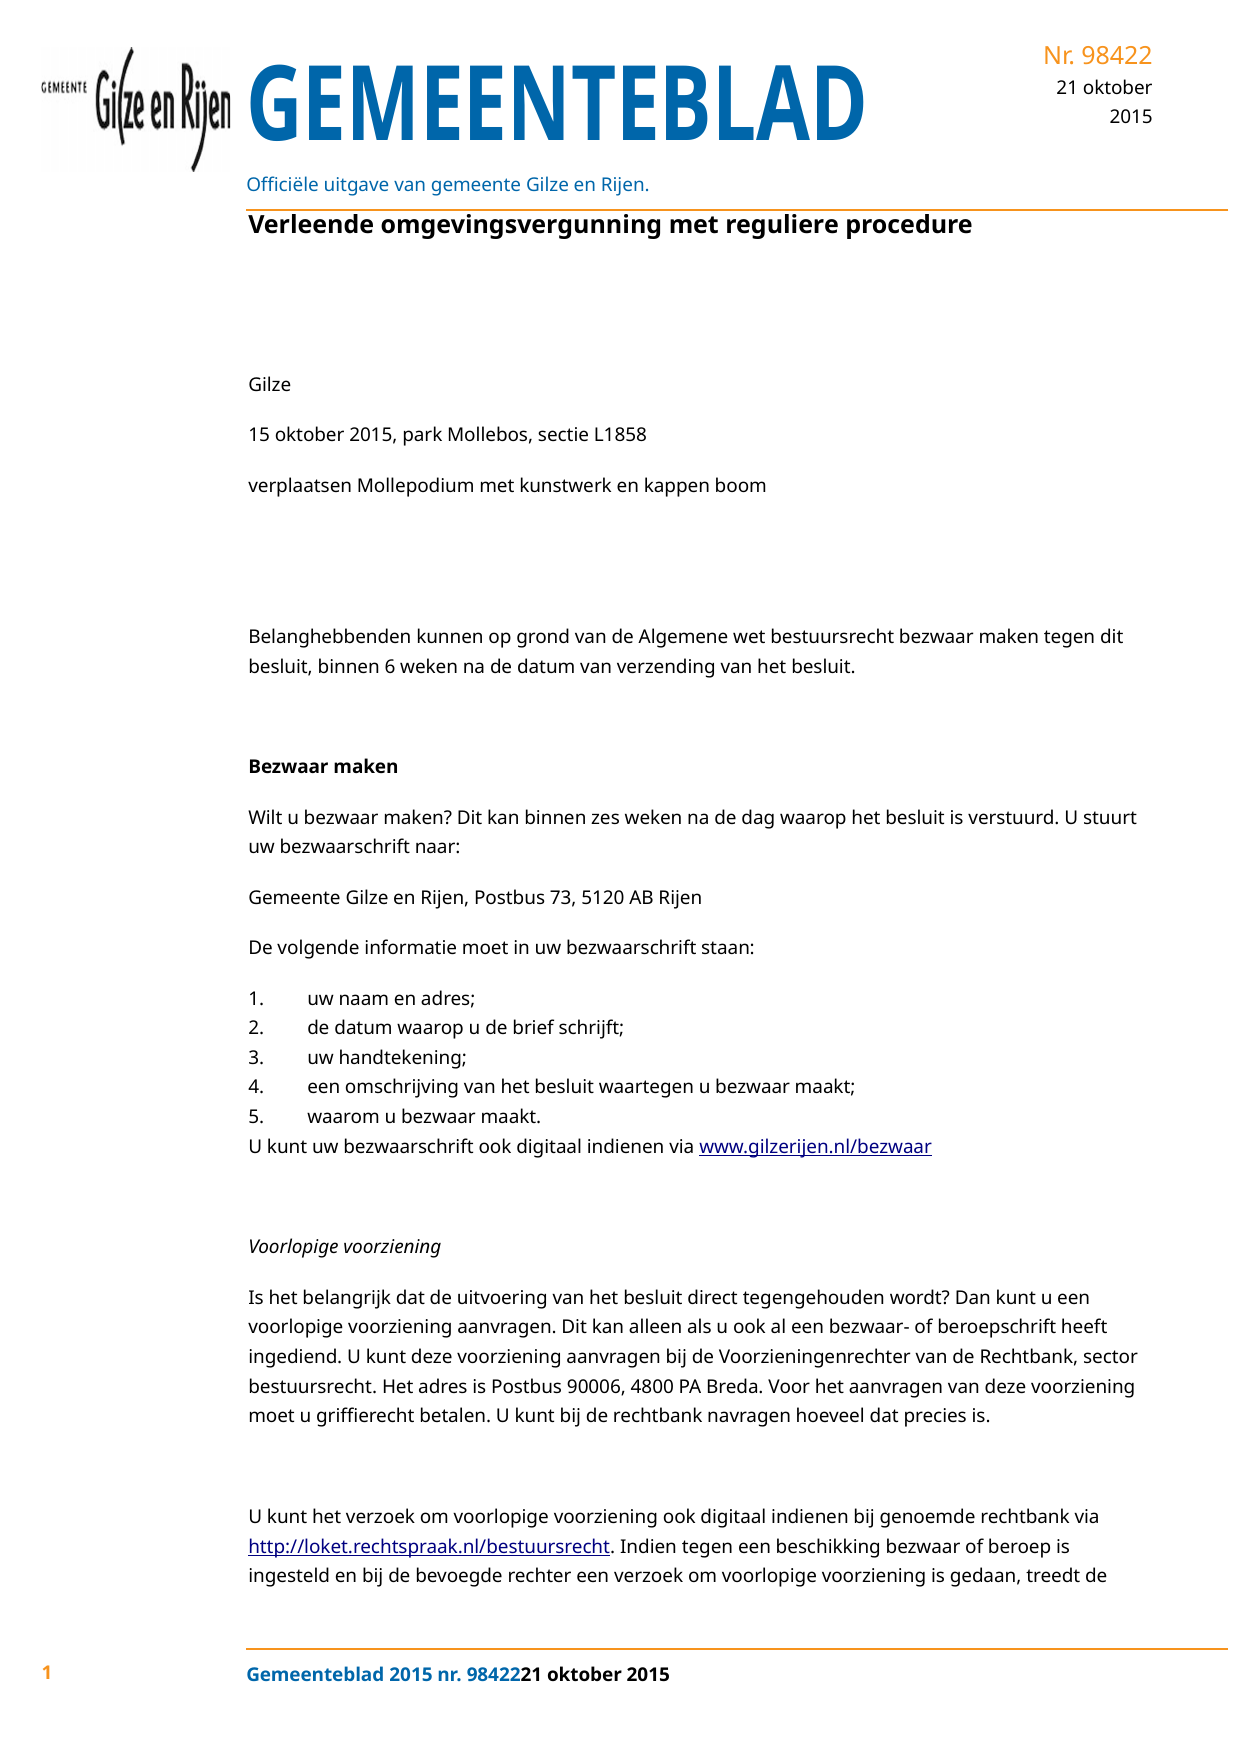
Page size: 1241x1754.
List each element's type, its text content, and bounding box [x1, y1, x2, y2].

text 15 oktober 2015, park Mollebos, sectie L1858 [248, 422, 1152, 447]
text Voorlopige voorziening [248, 1234, 1152, 1259]
text De volgende informatie moet in uw bezwaarschrift staan: [248, 934, 1152, 960]
text Is het belangrijk dat de uitvoering van het besluit direct tegengehouden wordt? Dan kunt u een voorlopige voorziening aanvragen. Dit kan alleen als u ook al een bezwaar- of beroepschrift heeft ingediend. U kunt deze voorziening aanvragen bij de Voorzieningenrechter van de Rechtbank, sector bestuursrecht. Het adres is Postbus 90006, 4800 PA Breda. Voor het aanvragen van deze voorziening moet u griffierecht betalen. U kunt bij de rechtbank navragen hoeveel dat precies is. [248, 1284, 1152, 1428]
text Gemeente Gilze en Rijen, Postbus 73, 5120 AB Rijen [248, 884, 1152, 910]
picture [41, 47, 231, 172]
list uw handtekening; [248, 1044, 1152, 1070]
list een omschrijving van het besluit waartegen u bezwaar maakt; [248, 1074, 1152, 1099]
text U kunt het verzoek om voorlopige voorziening ook digitaal indienen bij genoemde rechtbank via http://loket.rechtspraak.nl/bestuursrecht. Indien tegen een beschikking bezwaar of beroep is ingesteld en bij de bevoegde rechter een verzoek om voorlopige voorziening is gedaan, treedt de [248, 1503, 1152, 1588]
text verplaatsen Mollepodium met kunstwerk en kappen boom [248, 472, 1152, 498]
text Bezwaar maken [248, 754, 1152, 779]
text Gilze [248, 371, 1152, 397]
text Wilt u bezwaar maken? Dit kan binnen zes weken na de dag waarop het besluit is verstuurd. U stuurt uw bezwaarschrift naar: [248, 804, 1152, 859]
list waarom u bezwaar maakt. [248, 1103, 1152, 1129]
text Verleende omgevingsvergunning met reguliere procedure [248, 211, 1152, 241]
text U kunt uw bezwaarschrift ook digitaal indienen via www.gilzerijen.nl/bezwaar [248, 1133, 1152, 1158]
list uw naam en adres; [248, 985, 1152, 1011]
list de datum waarop u de brief schrijft; [248, 1014, 1152, 1040]
text Belanghebbenden kunnen op grond van de Algemene wet bestuursrecht bezwaar maken tegen dit besluit, binnen 6 weken na de datum van verzending van het besluit. [248, 623, 1152, 678]
